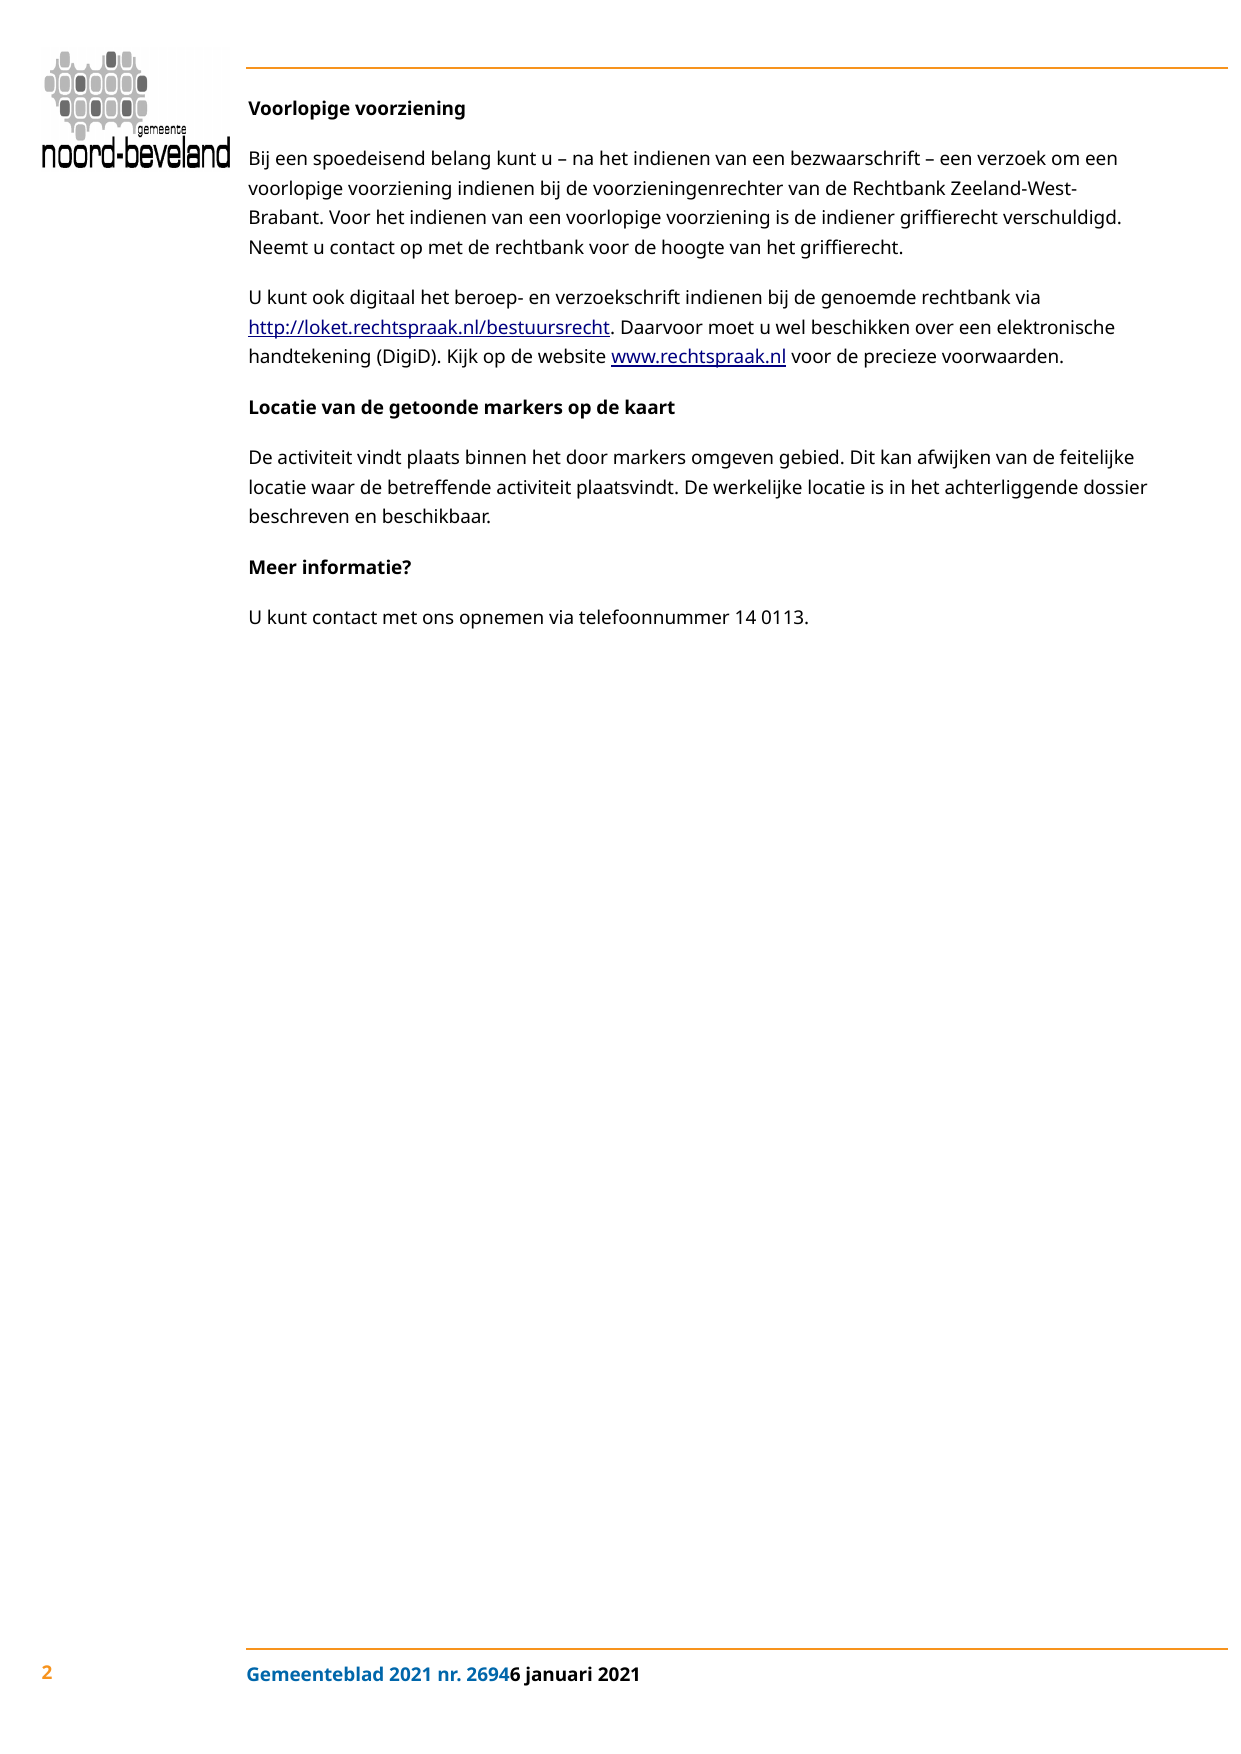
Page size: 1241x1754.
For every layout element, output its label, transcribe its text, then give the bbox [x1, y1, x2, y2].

text De activiteit vindt plaats binnen het door markers omgeven gebied. Dit kan afwijken van de feitelijke locatie waar de betreffende activiteit plaatsvindt. De werkelijke locatie is in het achterliggende dossier beschreven en beschikbaar. [248, 444, 1152, 529]
text U kunt ook digitaal het beroep- en verzoekschrift indienen bij de genoemde rechtbank via http://loket.rechtspraak.nl/bestuursrecht. Daarvoor moet u wel beschikken over een elektronische handtekening (DigiD). Kijk op de website www.rechtspraak.nl voor de precieze voorwaarden. [248, 284, 1152, 369]
text Meer informatie? [248, 554, 1152, 580]
picture [41, 47, 231, 172]
text Bij een spoedeisend belang kunt u – na het indienen van een bezwaarschrift – een verzoek om een voorlopige voorziening indienen bij de voorzieningenrechter van de Rechtbank Zeeland-West-Brabant. Voor het indienen van een voorlopige voorziening is de indiener griffierecht verschuldigd. Neemt u contact op met de rechtbank voor de hoogte van het griffierecht. [248, 145, 1152, 260]
text U kunt contact met ons opnemen via telefoonnummer 14 0113. [248, 604, 1152, 630]
text Voorlopige voorziening [248, 95, 1152, 121]
text Locatie van de getoonde markers op de kaart [248, 394, 1152, 420]
